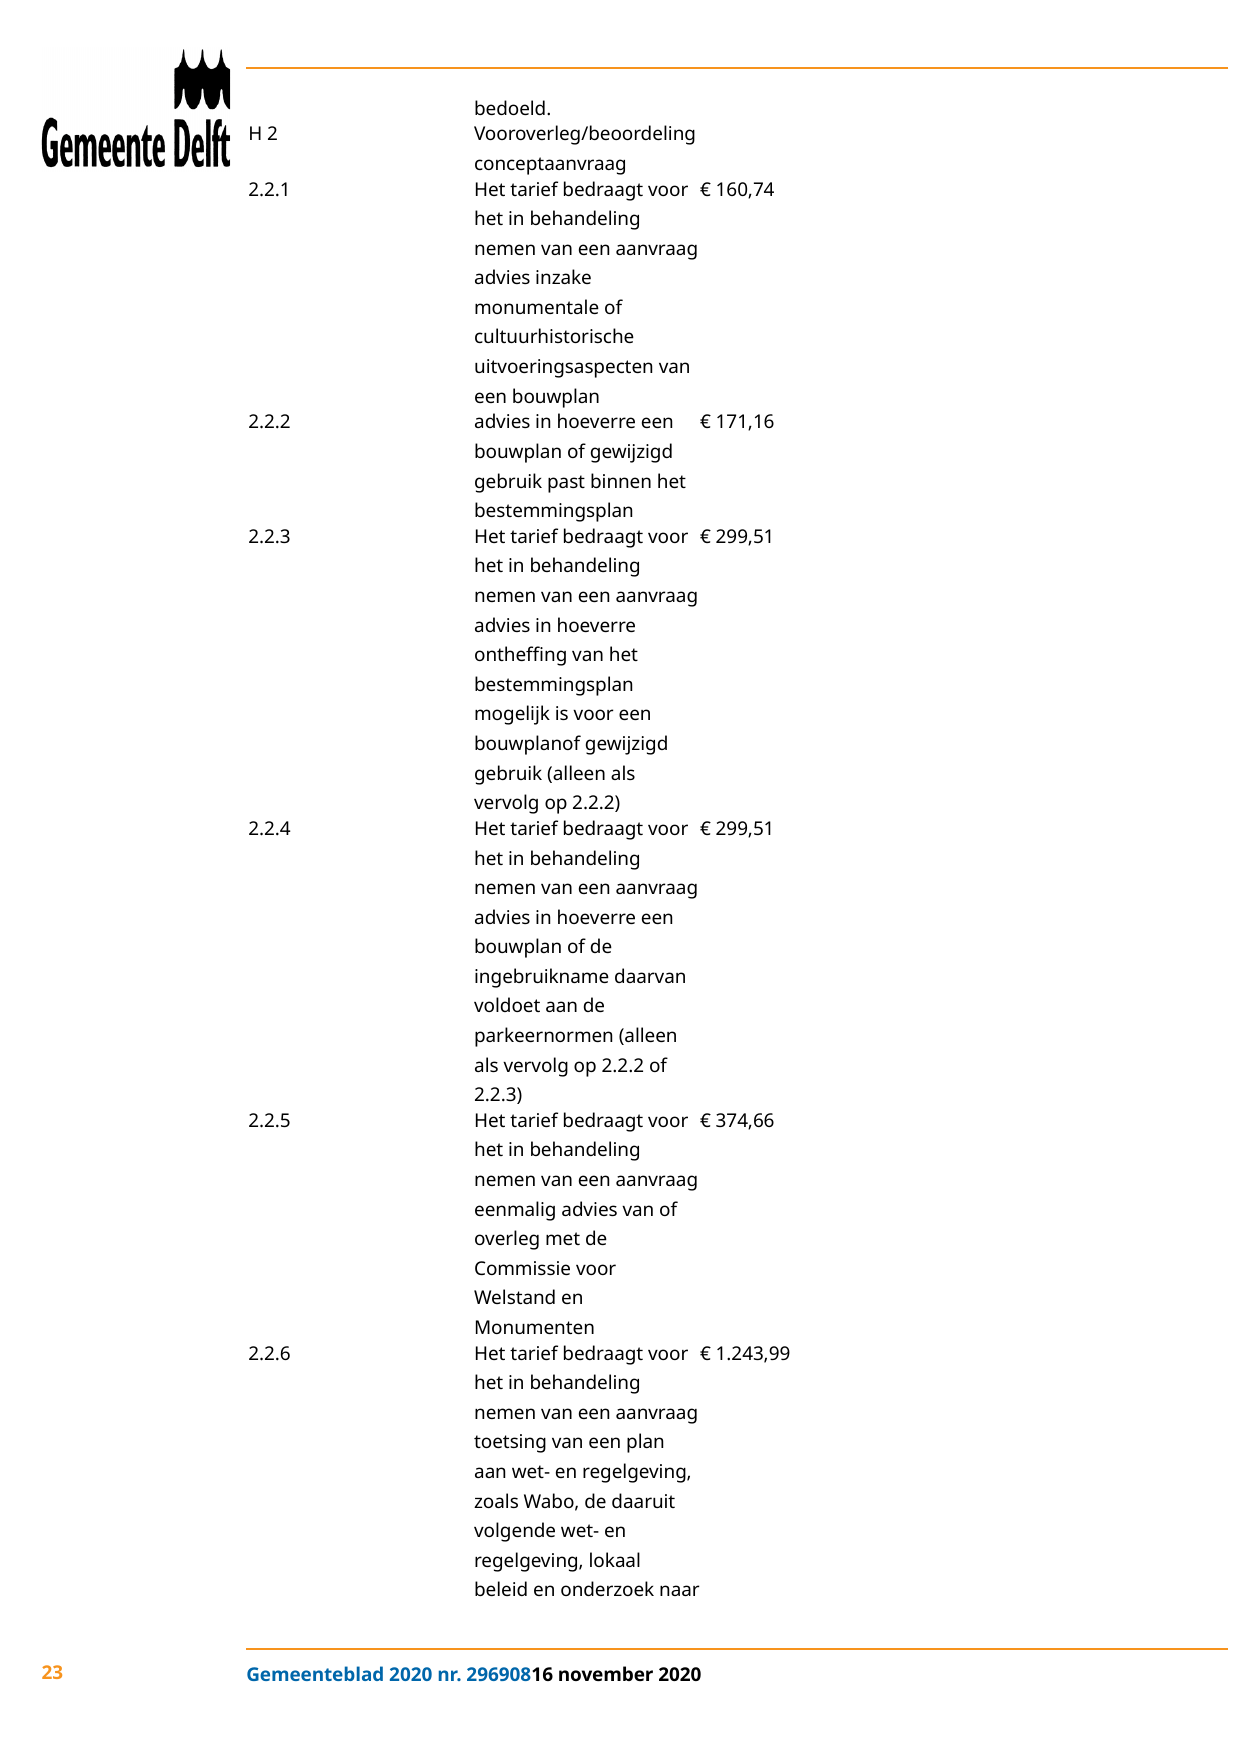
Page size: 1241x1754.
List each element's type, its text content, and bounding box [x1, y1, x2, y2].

table_cell [700, 121, 926, 176]
table_cell € 374,66 [700, 1107, 926, 1340]
table_cell 2.2.3 [248, 523, 474, 815]
table_cell [700, 95, 926, 121]
table_cell [248, 95, 474, 121]
table_cell [926, 815, 1152, 1107]
table_cell advies in hoeverre een bouwplan of gewijzigd gebruik past binnen het bestemmingsplan [474, 409, 700, 523]
table_cell 2.2.6 [248, 1340, 474, 1602]
table_cell [926, 121, 1152, 176]
table_cell € 160,74 [700, 176, 926, 409]
table_cell € 299,51 [700, 523, 926, 815]
table_cell bedoeld. [474, 95, 700, 121]
table_cell H 2 [248, 121, 474, 176]
table_cell [926, 523, 1152, 815]
table_cell [926, 1340, 1152, 1602]
table_cell € 1.243,99 [700, 1340, 926, 1602]
table_cell Vooroverleg/beoordeling conceptaanvraag [474, 121, 700, 176]
table_cell Het tarief bedraagt voor het in behandeling nemen van een aanvraag advies in hoeverre ontheffing van het bestemmingsplan mogelijk is voor een bouwplanof gewijzigd gebruik (alleen als vervolg op 2.2.2) [474, 523, 700, 815]
table_cell [926, 95, 1152, 121]
table_cell 2.2.1 [248, 176, 474, 409]
table_cell 2.2.5 [248, 1107, 474, 1340]
table_cell 2.2.2 [248, 409, 474, 523]
table_cell Het tarief bedraagt voor het in behandeling nemen van een aanvraag toetsing van een plan aan wet- en regelgeving, zoals Wabo, de daaruit volgende wet- en regelgeving, lokaal beleid en onderzoek naar [474, 1340, 700, 1602]
table_cell [926, 1107, 1152, 1340]
table_cell Het tarief bedraagt voor het in behandeling nemen van een aanvraag advies inzake monumentale of cultuurhistorische uitvoeringsaspecten van een bouwplan [474, 176, 700, 409]
table_cell Het tarief bedraagt voor het in behandeling nemen van een aanvraag eenmalig advies van of overleg met de Commissie voor Welstand en Monumenten [474, 1107, 700, 1340]
table_cell [926, 409, 1152, 523]
table_cell [926, 176, 1152, 409]
table_cell € 299,51 [700, 815, 926, 1107]
table_cell 2.2.4 [248, 815, 474, 1107]
table_cell € 171,16 [700, 409, 926, 523]
table_cell Het tarief bedraagt voor het in behandeling nemen van een aanvraag advies in hoeverre een bouwplan of de ingebruikname daarvan voldoet aan de parkeernormen (alleen als vervolg op 2.2.2 of 2.2.3) [474, 815, 700, 1107]
picture [41, 47, 231, 172]
